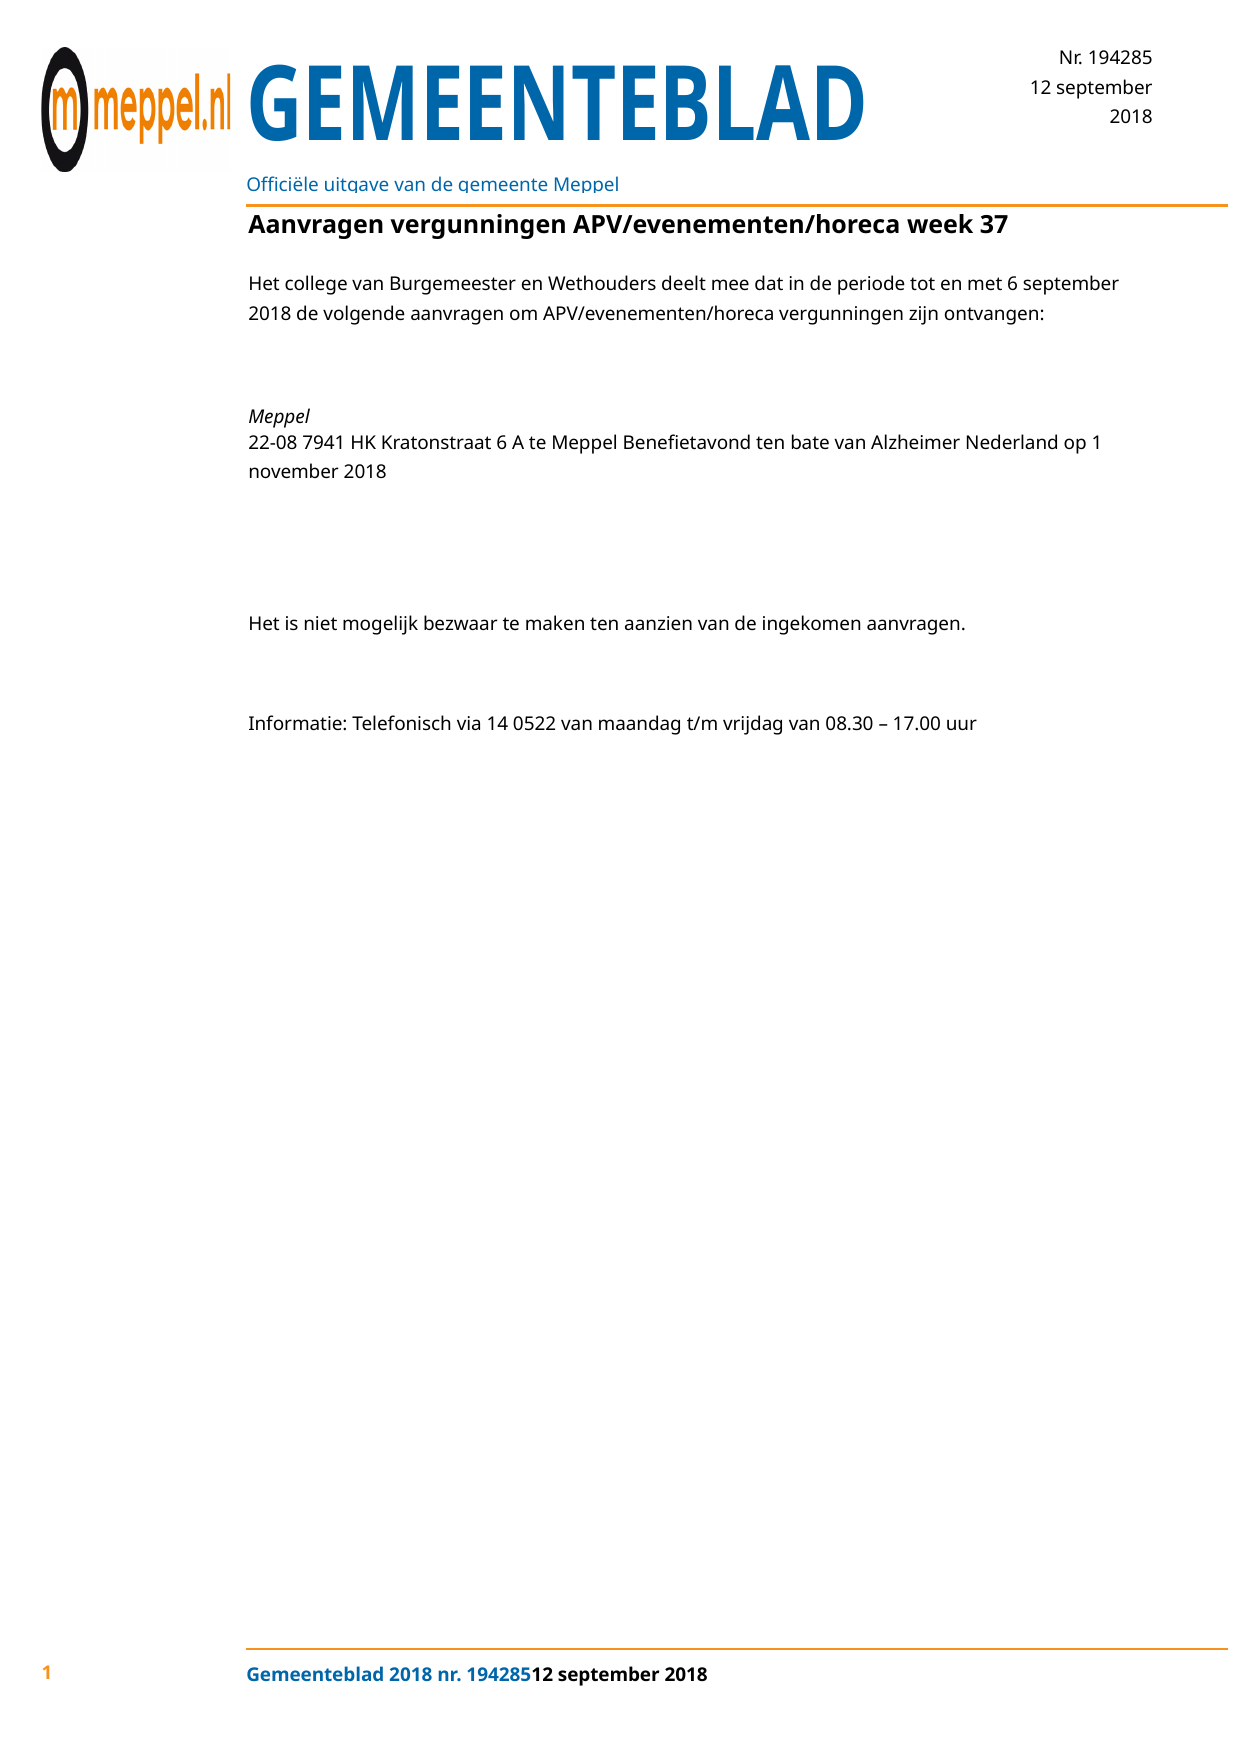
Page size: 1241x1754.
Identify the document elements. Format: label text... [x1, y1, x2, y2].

text 22-08 7941 HK Kratonstraat 6 A te Meppel Benefietavond ten bate van Alzheimer Nederland op 1 november 2018 [248, 429, 1152, 484]
text Aanvragen vergunningen APV/evenementen/horeca week 37 [248, 207, 1152, 241]
text Het college van Burgemeester en Wethouders deelt mee dat in de periode tot en met 6 september 2018 de volgende aanvragen om APV/evenementen/horeca vergunningen zijn ontvangen: [248, 270, 1152, 326]
text Het is niet mogelijk bezwaar te maken ten aanzien van de ingekomen aanvragen. [248, 610, 1152, 635]
text Informatie: Telefonisch via 14 0522 van maandag t/m vrijdag van 08.30 – 17.00 uur [248, 711, 1152, 736]
picture [41, 47, 231, 172]
text Meppel [248, 403, 1152, 429]
